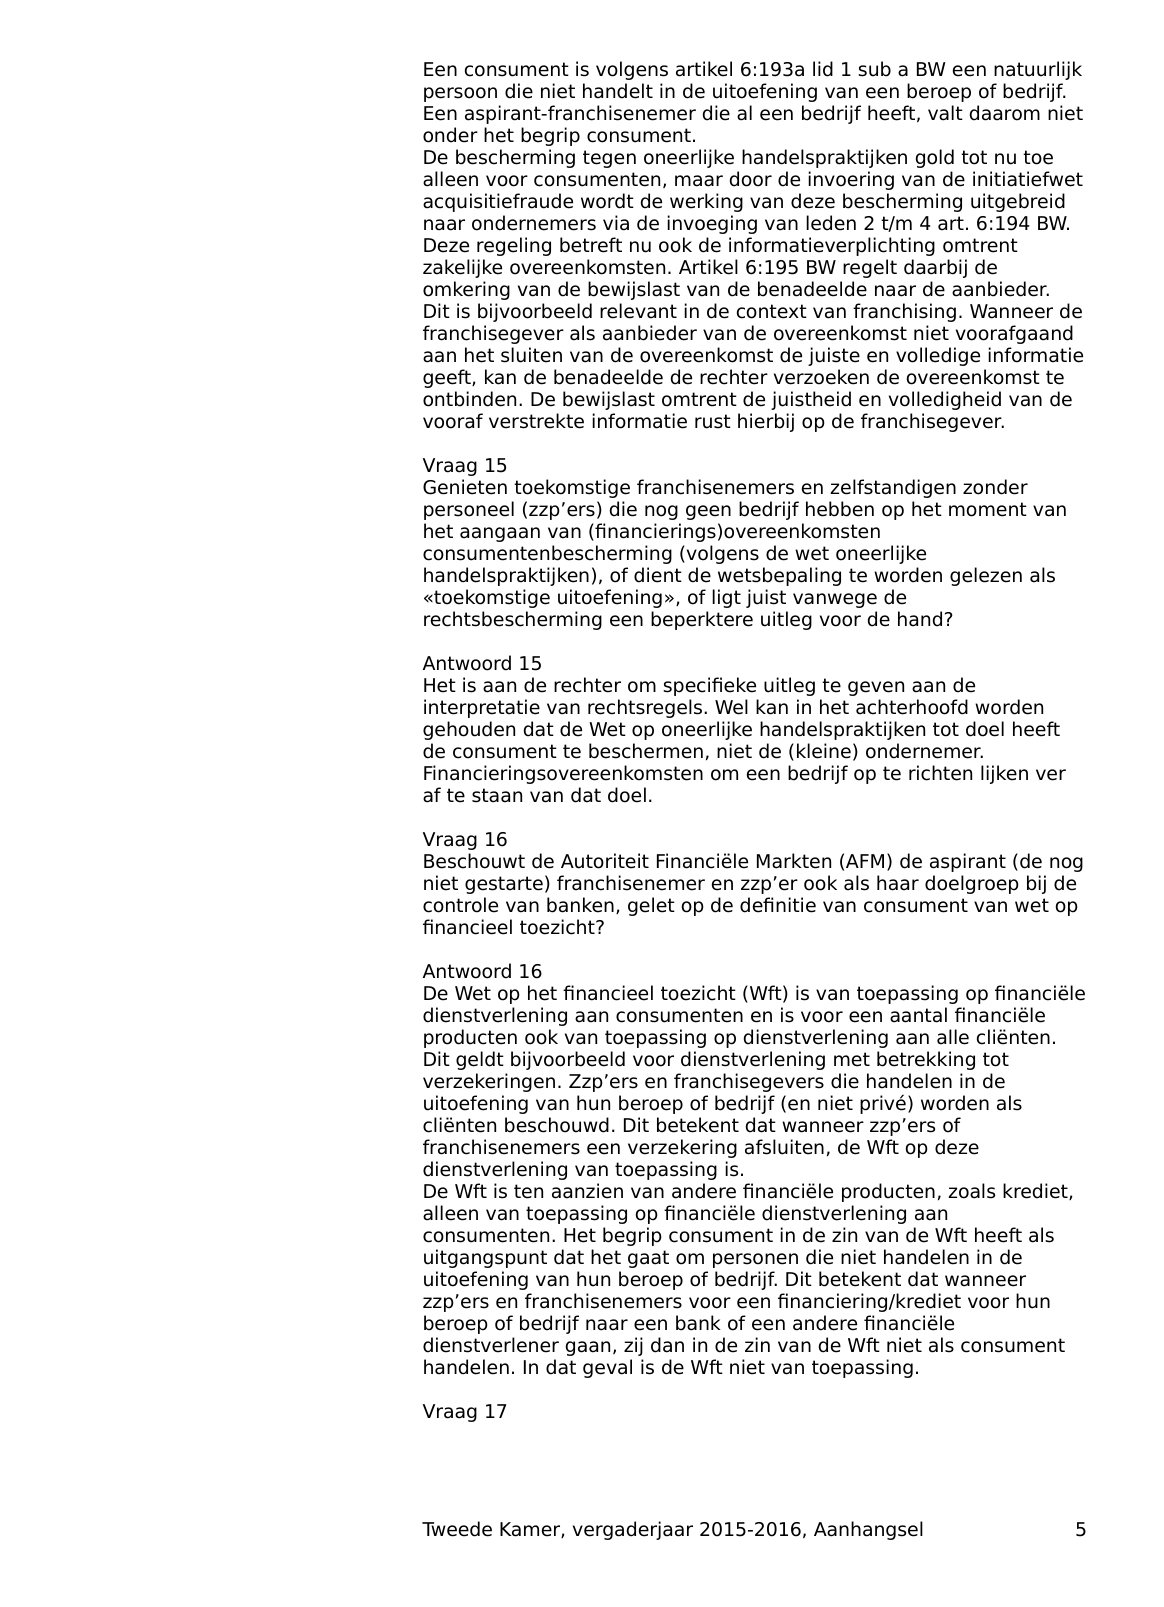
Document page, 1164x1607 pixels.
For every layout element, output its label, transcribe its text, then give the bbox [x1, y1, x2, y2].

text Antwoord 15 [422, 653, 1087, 675]
text Het is aan de rechter om specifieke uitleg te geven aan de interpretatie van rechtsregels. Wel kan in het achterhoofd worden gehouden dat de Wet op oneerlijke handelspraktijken tot doel heeft de consument te beschermen, niet de (kleine) ondernemer. Financieringsovereenkomsten om een bedrijf op te richten lijken ver af te staan van dat doel. [422, 675, 1087, 807]
text Dit is bijvoorbeeld relevant in de context van franchising. Wanneer de franchisegever als aanbieder van de overeenkomst niet voorafgaand aan het sluiten van de overeenkomst de juiste en volledige informatie geeft, kan de benadeelde de rechter verzoeken de overeenkomst te ontbinden. De bewijslast omtrent de juistheid en volledigheid van de vooraf verstrekte informatie rust hierbij op de franchisegever. [422, 301, 1087, 433]
text Vraag 15 [422, 455, 1087, 477]
text Vraag 17 [422, 1401, 1087, 1423]
text De Wet op het financieel toezicht (Wft) is van toepassing op financiële dienstverlening aan consumenten en is voor een aantal financiële producten ook van toepassing op dienstverlening aan alle cliënten. Dit geldt bijvoorbeeld voor dienstverlening met betrekking tot verzekeringen. Zzp’ers en franchisegevers die handelen in de uitoefening van hun beroep of bedrijf (en niet privé) worden als cliënten beschouwd. Dit betekent dat wanneer zzp’ers of franchisenemers een verzekering afsluiten, de Wft op deze dienstverlening van toepassing is. [422, 983, 1087, 1181]
text De bescherming tegen oneerlijke handelspraktijken gold tot nu toe alleen voor consumenten, maar door de invoering van de initiatiefwet acquisitiefraude wordt de werking van deze bescherming uitgebreid naar ondernemers via de invoeging van leden 2 t/m 4 art. 6:194 BW. Deze regeling betreft nu ook de informatieverplichting omtrent zakelijke overeenkomsten. Artikel 6:195 BW regelt daarbij de omkering van de bewijslast van de benadeelde naar de aanbieder. [422, 147, 1087, 301]
text Antwoord 16 [422, 961, 1087, 983]
text Genieten toekomstige franchisenemers en zelfstandigen zonder personeel (zzp’ers) die nog geen bedrijf hebben op het moment van het aangaan van (financierings)overeenkomsten consumentenbescherming (volgens de wet oneerlijke handelspraktijken), of dient de wetsbepaling te worden gelezen als «toekomstige uitoefening», of ligt juist vanwege de rechtsbescherming een beperktere uitleg voor de hand? [422, 477, 1087, 631]
text Een consument is volgens artikel 6:193a lid 1 sub a BW een natuurlijk persoon die niet handelt in de uitoefening van een beroep of bedrijf. Een aspirant-franchisenemer die al een bedrijf heeft, valt daarom niet onder het begrip consument. [422, 59, 1087, 147]
text Vraag 16 [422, 829, 1087, 851]
text De Wft is ten aanzien van andere financiële producten, zoals krediet, alleen van toepassing op financiële dienstverlening aan consumenten. Het begrip consument in de zin van de Wft heeft als uitgangspunt dat het gaat om personen die niet handelen in de uitoefening van hun beroep of bedrijf. Dit betekent dat wanneer zzp’ers en franchisenemers voor een financiering/krediet voor hun beroep of bedrijf naar een bank of een andere financiële dienstverlener gaan, zij dan in de zin van de Wft niet als consument handelen. In dat geval is de Wft niet van toepassing. [422, 1181, 1087, 1379]
text Beschouwt de Autoriteit Financiële Markten (AFM) de aspirant (de nog niet gestarte) franchisenemer en zzp’er ook als haar doelgroep bij de controle van banken, gelet op de definitie van consument van wet op financieel toezicht? [422, 851, 1087, 939]
